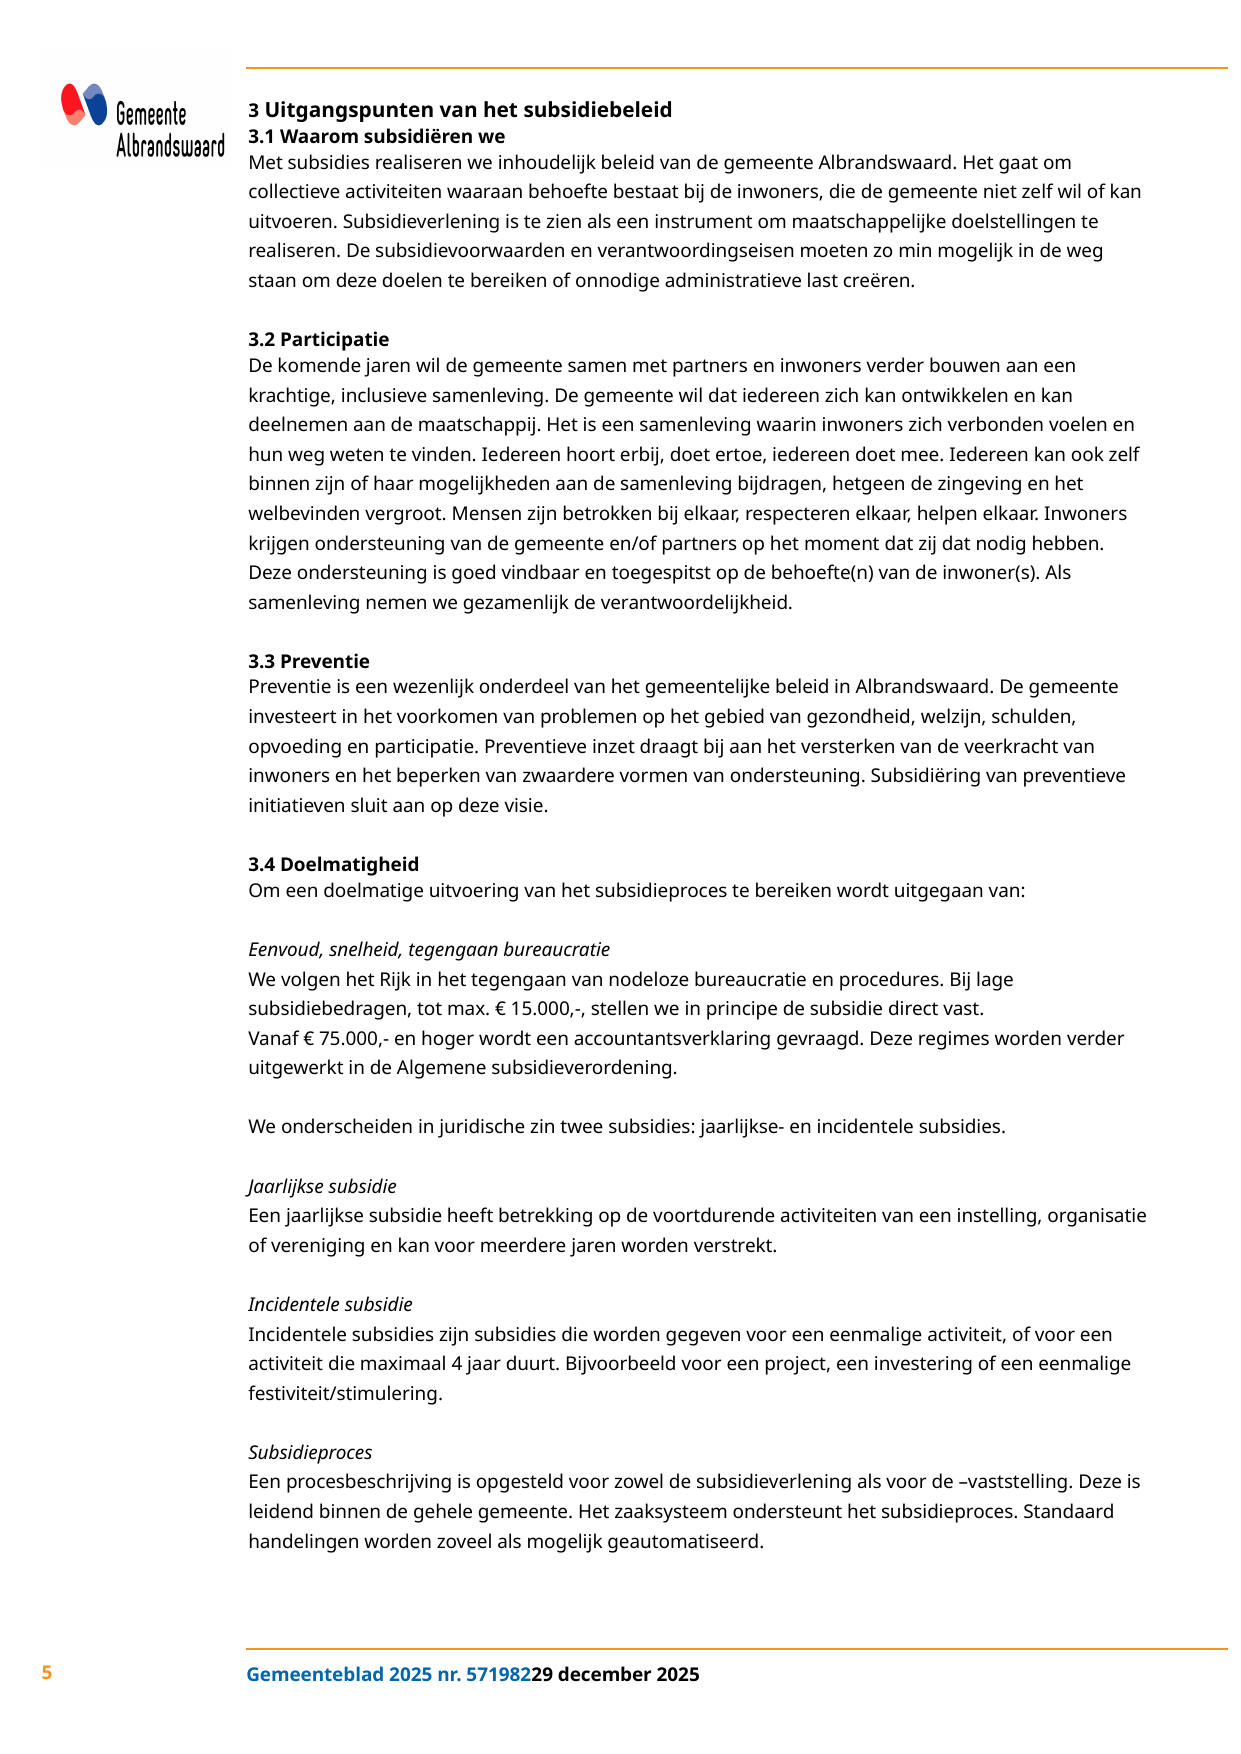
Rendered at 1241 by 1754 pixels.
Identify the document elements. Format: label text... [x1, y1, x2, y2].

text Jaarlijkse subsidie [248, 1173, 1152, 1198]
text Eenvoud, snelheid, tegengaan bureaucratie [248, 936, 1152, 962]
text 3.2 Participatie [248, 326, 1152, 352]
text Om een doelmatige uitvoering van het subsidieproces te bereiken wordt uitgegaan van: [248, 877, 1152, 903]
text 3.1 Waarom subsidiëren we [248, 123, 1152, 149]
text Preventie is een wezenlijk onderdeel van het gemeentelijke beleid in Albrandswaard. De gemeente investeert in het voorkomen van problemen op het gebied van gezondheid, welzijn, schulden, opvoeding en participatie. Preventieve inzet draagt bij aan het versterken van de veerkracht van inwoners en het beperken van zwaardere vormen van ondersteuning. Subsidiëring van preventieve initiatieven sluit aan op deze visie. [248, 674, 1152, 818]
text 3.4 Doelmatigheid [248, 851, 1152, 877]
text 3.3 Preventie [248, 648, 1152, 674]
text Incidentele subsidie [248, 1291, 1152, 1317]
text We onderscheiden in juridische zin twee subsidies: jaarlijkse- en incidentele subsidies. [248, 1114, 1152, 1139]
text 3 Uitgangspunten van het subsidiebeleid [248, 95, 1152, 123]
text Met subsidies realiseren we inhoudelijk beleid van de gemeente Albrandswaard. Het gaat om collectieve activiteiten waaraan behoefte bestaat bij de inwoners, die de gemeente niet zelf wil of kan uitvoeren. Subsidieverlening is te zien als een instrument om maatschappelijke doelstellingen te realiseren. De subsidievoorwaarden en verantwoordingseisen moeten zo min mogelijk in de weg staan om deze doelen te bereiken of onnodige administratieve last creëren. [248, 149, 1152, 293]
text Incidentele subsidies zijn subsidies die worden gegeven voor een eenmalige activiteit, of voor een activiteit die maximaal 4 jaar duurt. Bijvoorbeeld voor een project, een investering of een eenmalige festiviteit/stimulering. [248, 1321, 1152, 1406]
text Een jaarlijkse subsidie heeft betrekking op de voortdurende activiteiten van een instelling, organisatie of vereniging en kan voor meerdere jaren worden verstrekt. [248, 1202, 1152, 1258]
text We volgen het Rijk in het tegengaan van nodeloze bureaucratie en procedures. Bij lage subsidiebedragen, tot max. € 15.000,-, stellen we in principe de subsidie direct vast. [248, 966, 1152, 1021]
text De komende jaren wil de gemeente samen met partners en inwoners verder bouwen aan een krachtige, inclusieve samenleving. De gemeente wil dat iedereen zich kan ontwikkelen en kan deelnemen aan de maatschappij. Het is een samenleving waarin inwoners zich verbonden voelen en hun weg weten te vinden. Iedereen hoort erbij, doet ertoe, iedereen doet mee. Iedereen kan ook zelf binnen zijn of haar mogelijkheden aan de samenleving bijdragen, hetgeen de zingeving en het welbevinden vergroot. Mensen zijn betrokken bij elkaar, respecteren elkaar, helpen elkaar. Inwoners krijgen ondersteuning van de gemeente en/of partners op het moment dat zij dat nodig hebben. Deze ondersteuning is goed vindbaar en toegespitst op de behoefte(n) van de inwoner(s). Als samenleving nemen we gezamenlijk de verantwoordelijkheid. [248, 352, 1152, 614]
picture [41, 47, 231, 172]
text Vanaf € 75.000,- en hoger wordt een accountantsverklaring gevraagd. Deze regimes worden verder uitgewerkt in de Algemene subsidieverordening. [248, 1025, 1152, 1080]
text Subsidieproces [248, 1439, 1152, 1465]
text Een procesbeschrijving is opgesteld voor zowel de subsidieverlening als voor de –vaststelling. Deze is leidend binnen de gehele gemeente. Het zaaksysteem ondersteunt het subsidieproces. Standaard handelingen worden zoveel als mogelijk geautomatiseerd. [248, 1469, 1152, 1553]
